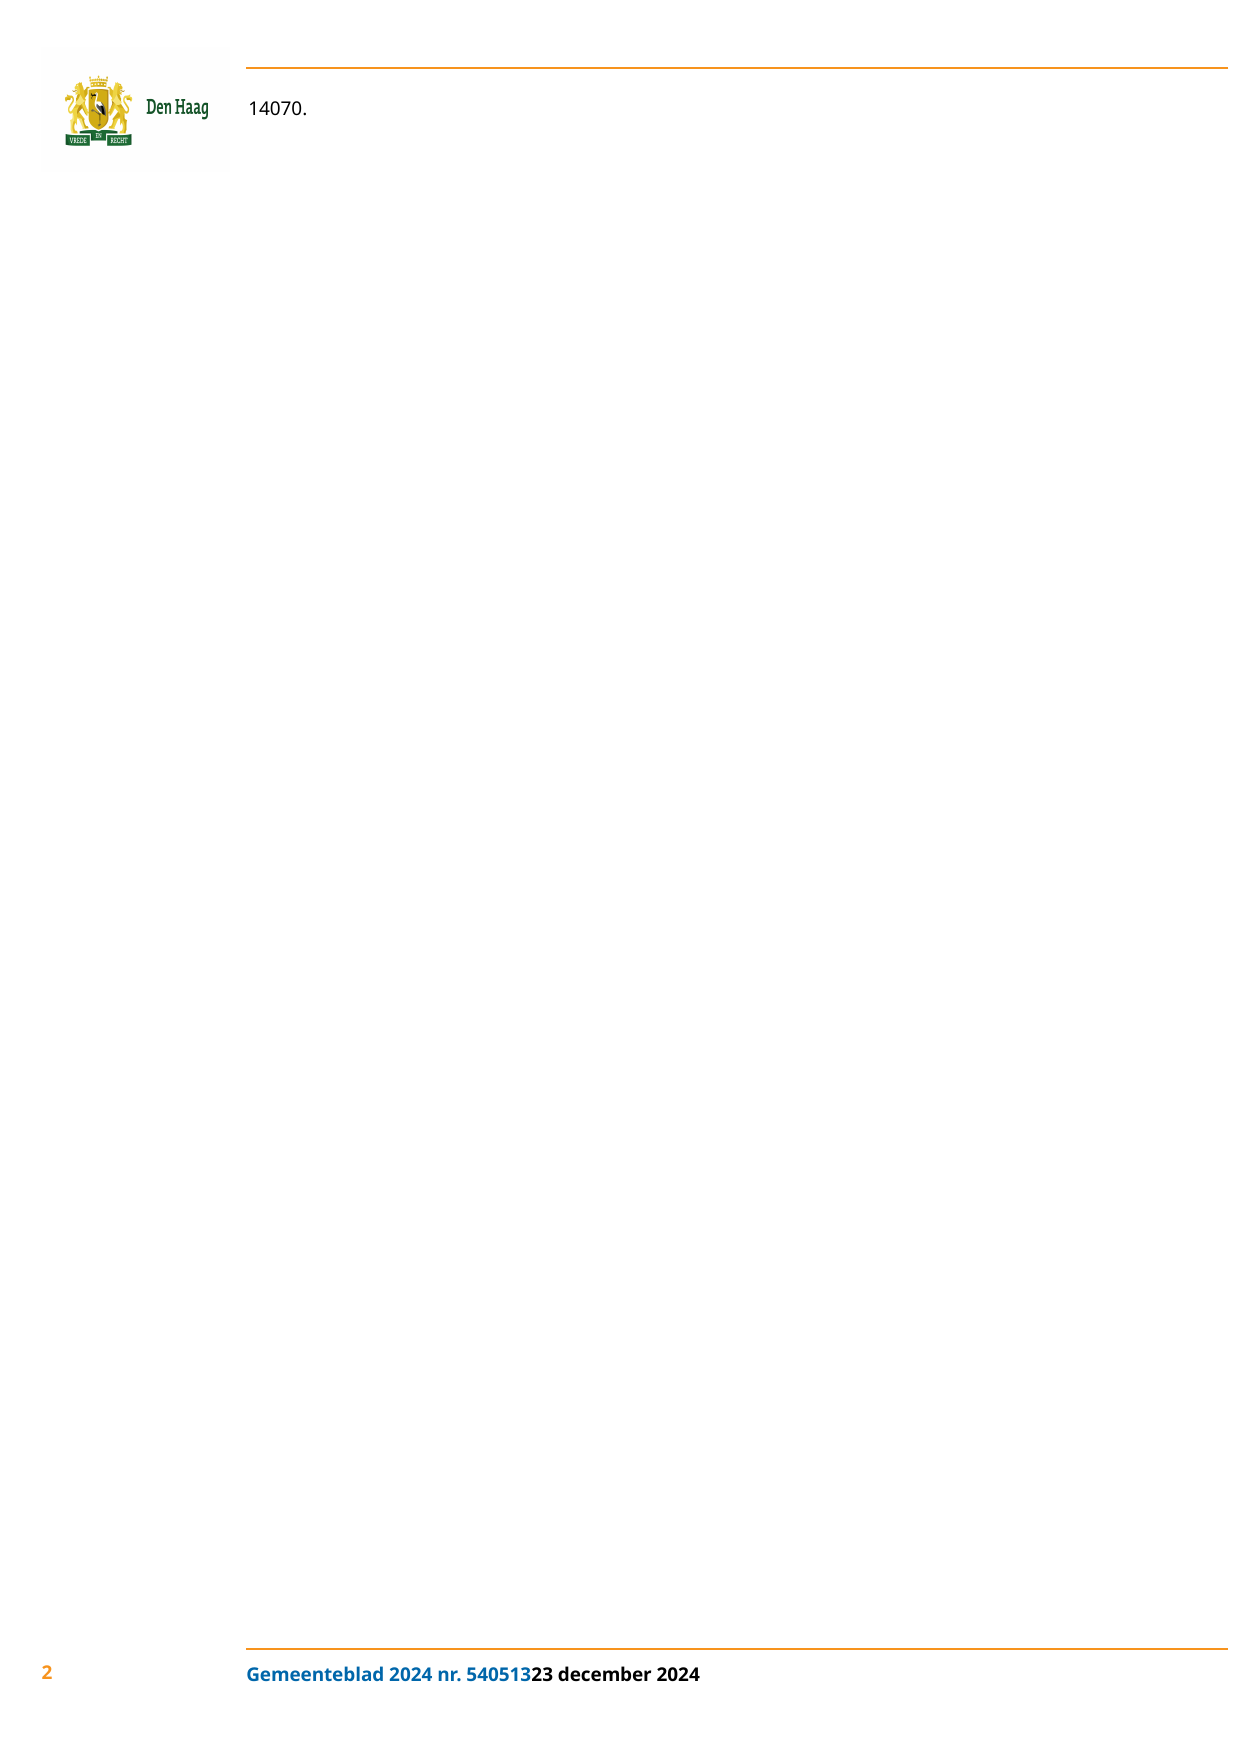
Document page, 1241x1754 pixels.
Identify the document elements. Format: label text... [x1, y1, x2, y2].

text 14070. [248, 95, 1152, 121]
picture [41, 47, 231, 172]
